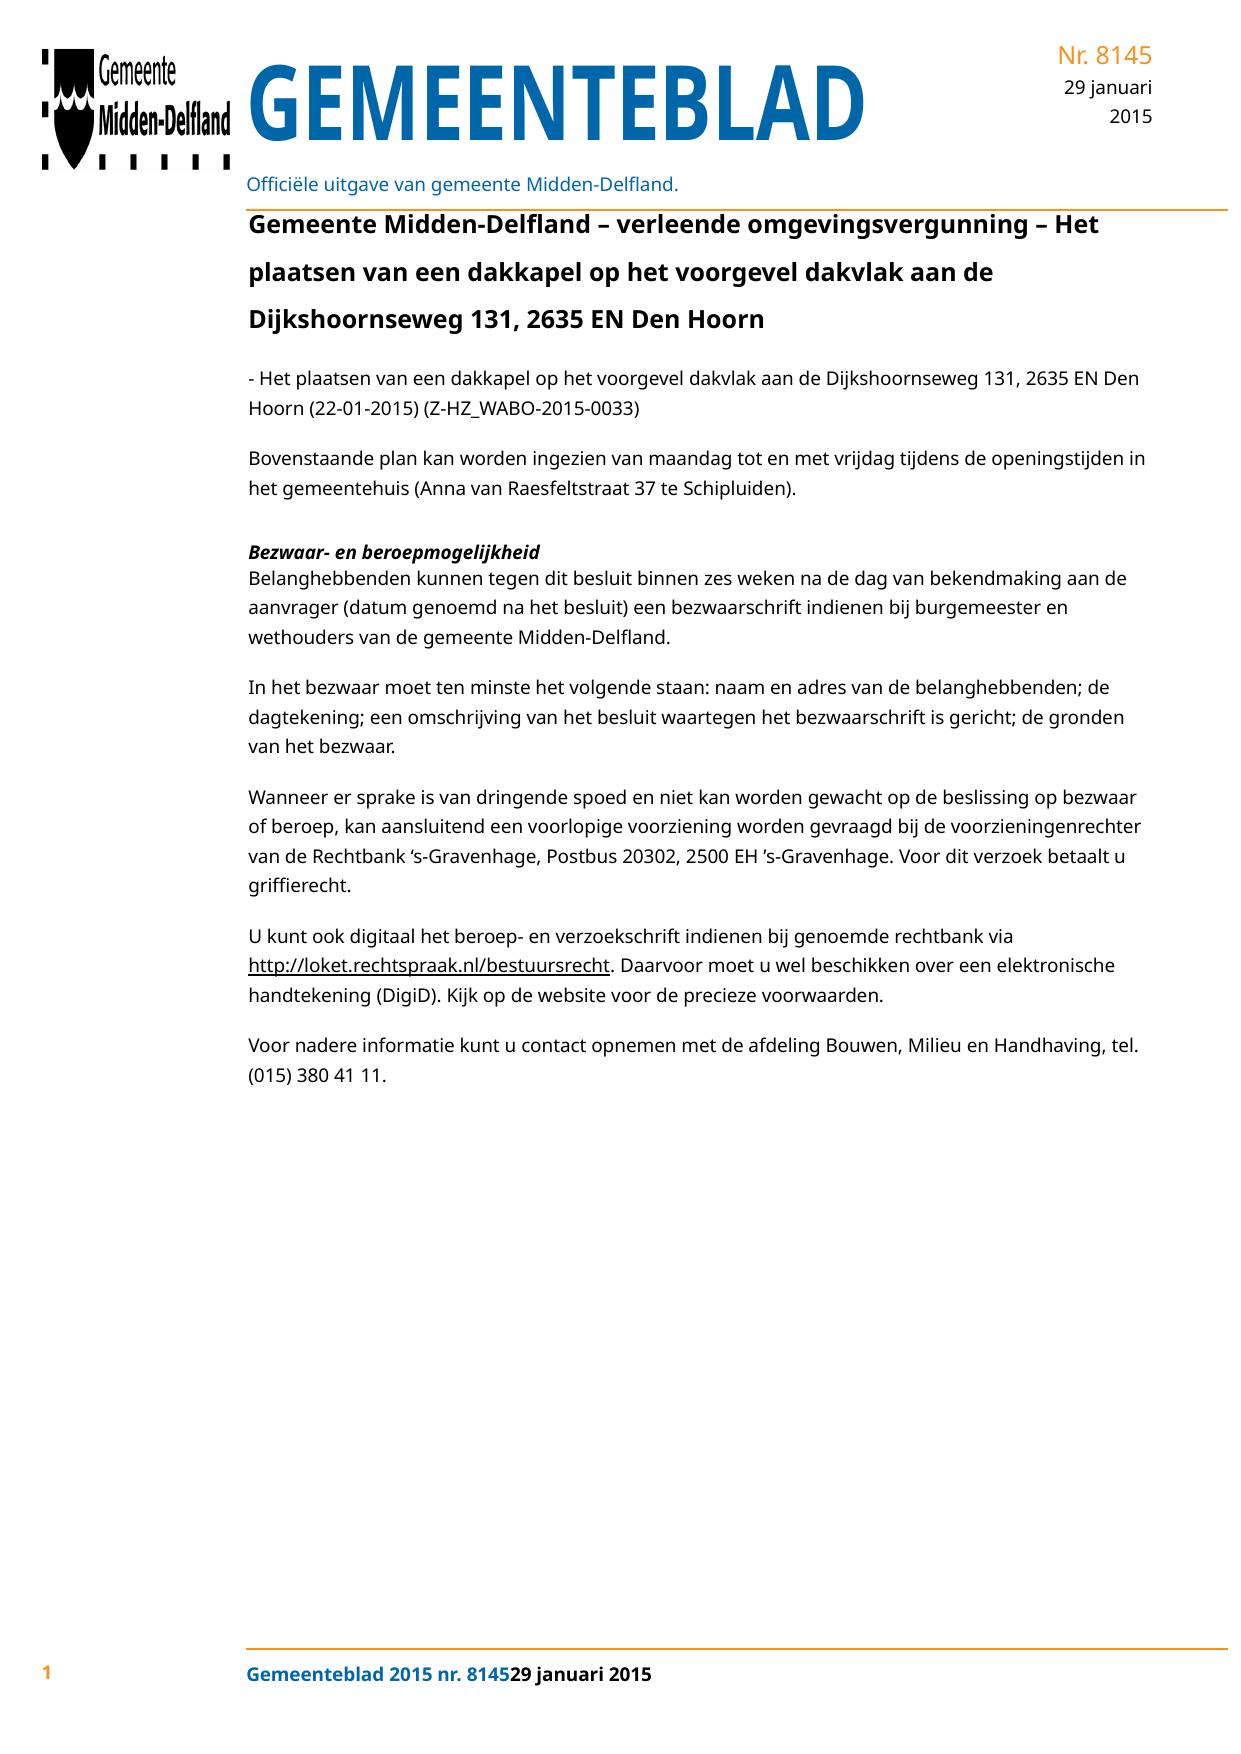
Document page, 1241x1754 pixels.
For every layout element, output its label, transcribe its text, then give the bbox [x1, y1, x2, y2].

text Bezwaar- en beroepmogelijkheid [248, 539, 1152, 565]
text U kunt ook digitaal het beroep- en verzoekschrift indienen bij genoemde rechtbank via http://loket.rechtspraak.nl/bestuursrecht. Daarvoor moet u wel beschikken over een elektronische handtekening (DigiD). Kijk op de website voor de precieze voorwaarden. [248, 923, 1152, 1008]
text - Het plaatsen van een dakkapel op het voorgevel dakvlak aan de Dijkshoornseweg 131, 2635 EN Den Hoorn (22-01-2015) (Z-HZ_WABO-2015-0033) [248, 366, 1152, 421]
text Voor nadere informatie kunt u contact opnemen met de afdeling Bouwen, Milieu en Handhaving, tel. (015) 380 41 11. [248, 1033, 1152, 1088]
text Gemeente Midden-Delfland – verleende omgevingsvergunning – Het plaatsen van een dakkapel op het voorgevel dakvlak aan de Dijkshoornseweg 131, 2635 EN Den Hoorn [248, 211, 1152, 336]
picture [41, 47, 231, 172]
text Belanghebbenden kunnen tegen dit besluit binnen zes weken na de dag van bekendmaking aan de aanvrager (datum genoemd na het besluit) een bezwaarschrift indienen bij burgemeester en wethouders van de gemeente Midden-Delfland. [248, 565, 1152, 650]
text Wanneer er sprake is van dringende spoed en niet kan worden gewacht op de beslissing op bezwaar of beroep, kan aansluitend een voorlopige voorziening worden gevraagd bij de voorzieningenrechter van de Rechtbank ‘s-Gravenhage, Postbus 20302, 2500 EH ’s-Gravenhage. Voor dit verzoek betaalt u griffierecht. [248, 784, 1152, 898]
text Bovenstaande plan kan worden ingezien van maandag tot en met vrijdag tijdens de openingstijden in het gemeentehuis (Anna van Raesfeltstraat 37 te Schipluiden). [248, 446, 1152, 501]
text In het bezwaar moet ten minste het volgende staan: naam en adres van de belanghebbenden; de dagtekening; een omschrijving van het besluit waartegen het bezwaarschrift is gericht; de gronden van het bezwaar. [248, 674, 1152, 759]
